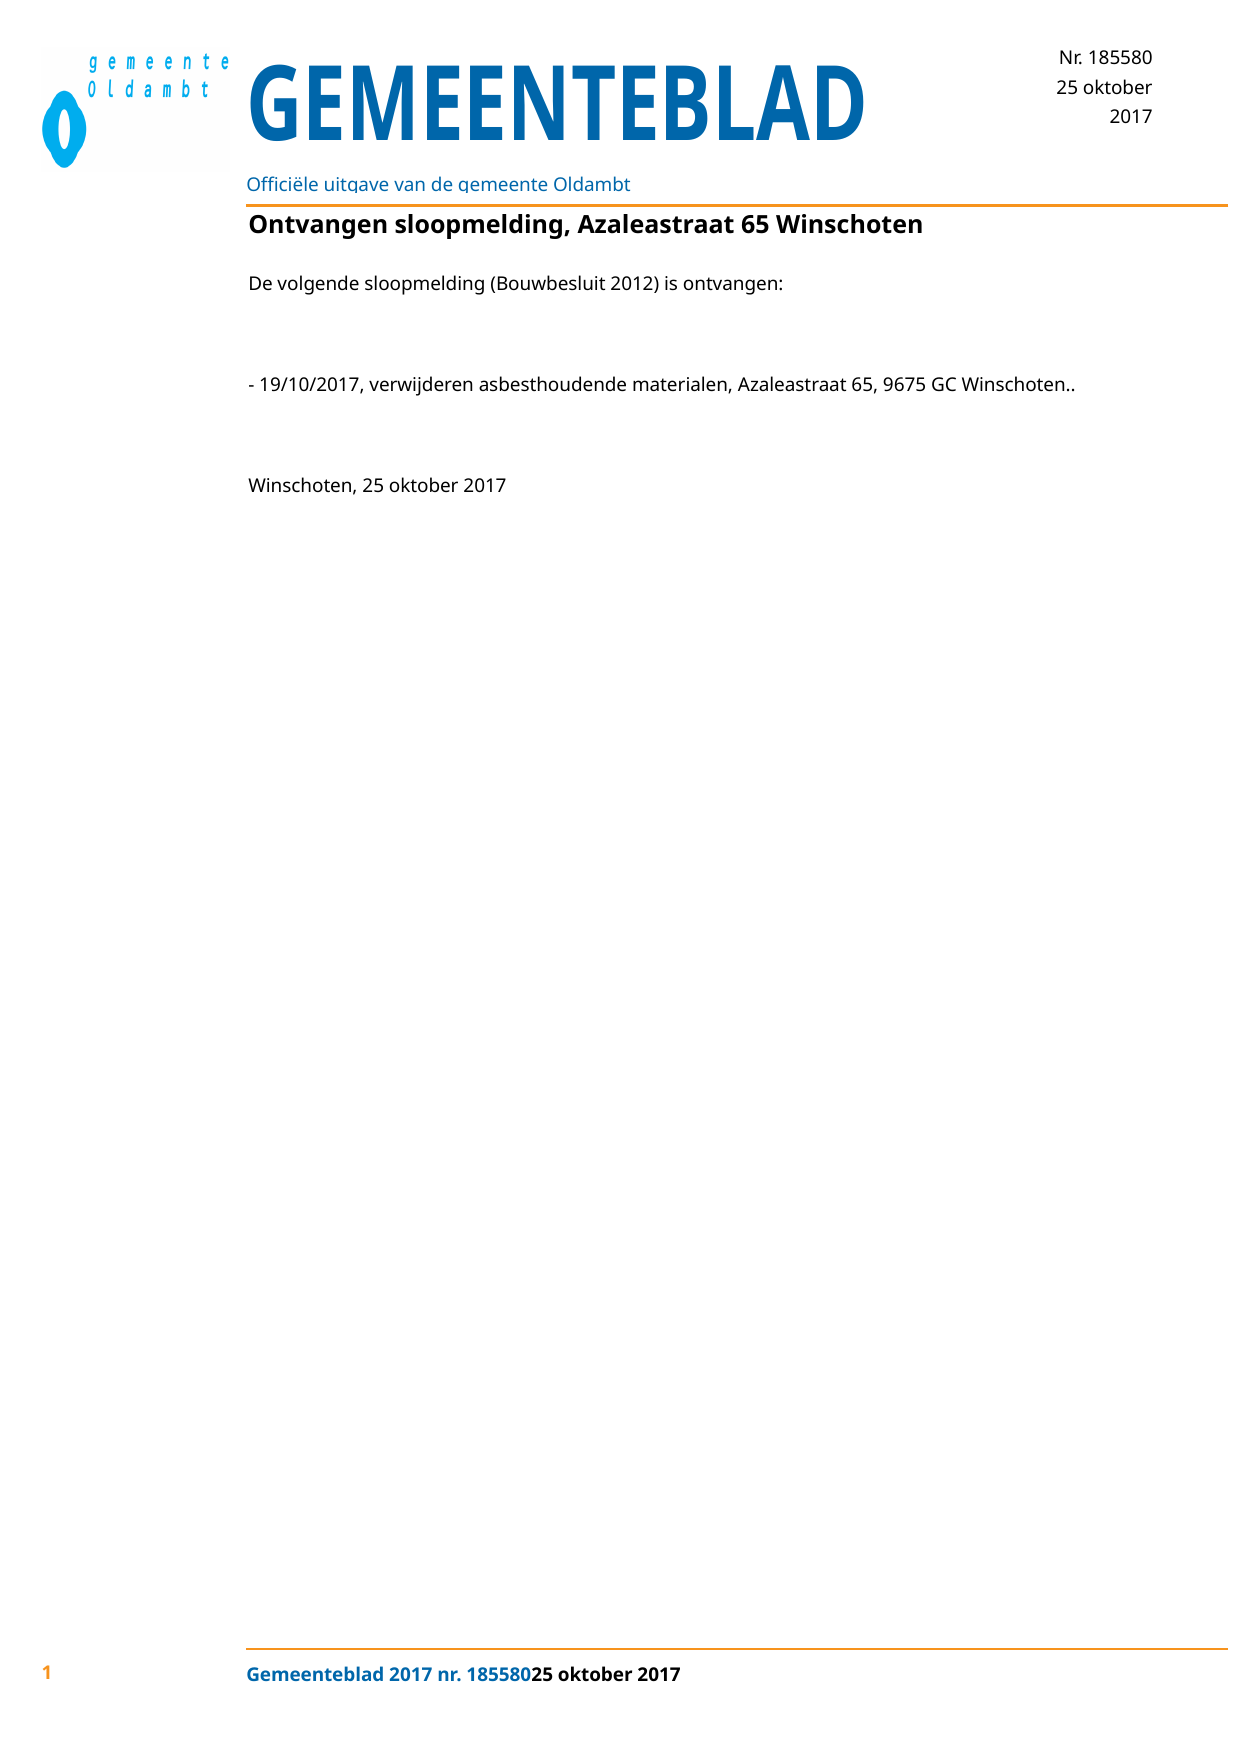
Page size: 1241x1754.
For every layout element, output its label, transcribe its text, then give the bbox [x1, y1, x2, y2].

text De volgende sloopmelding (Bouwbesluit 2012) is ontvangen: [248, 270, 1152, 296]
picture [41, 47, 231, 172]
text Ontvangen sloopmelding, Azaleastraat 65 Winschoten [248, 207, 1152, 241]
text Winschoten, 25 oktober 2017 [248, 472, 1152, 498]
text - 19/10/2017, verwijderen asbesthoudende materialen, Azaleastraat 65, 9675 GC Winschoten.. [248, 371, 1152, 397]
